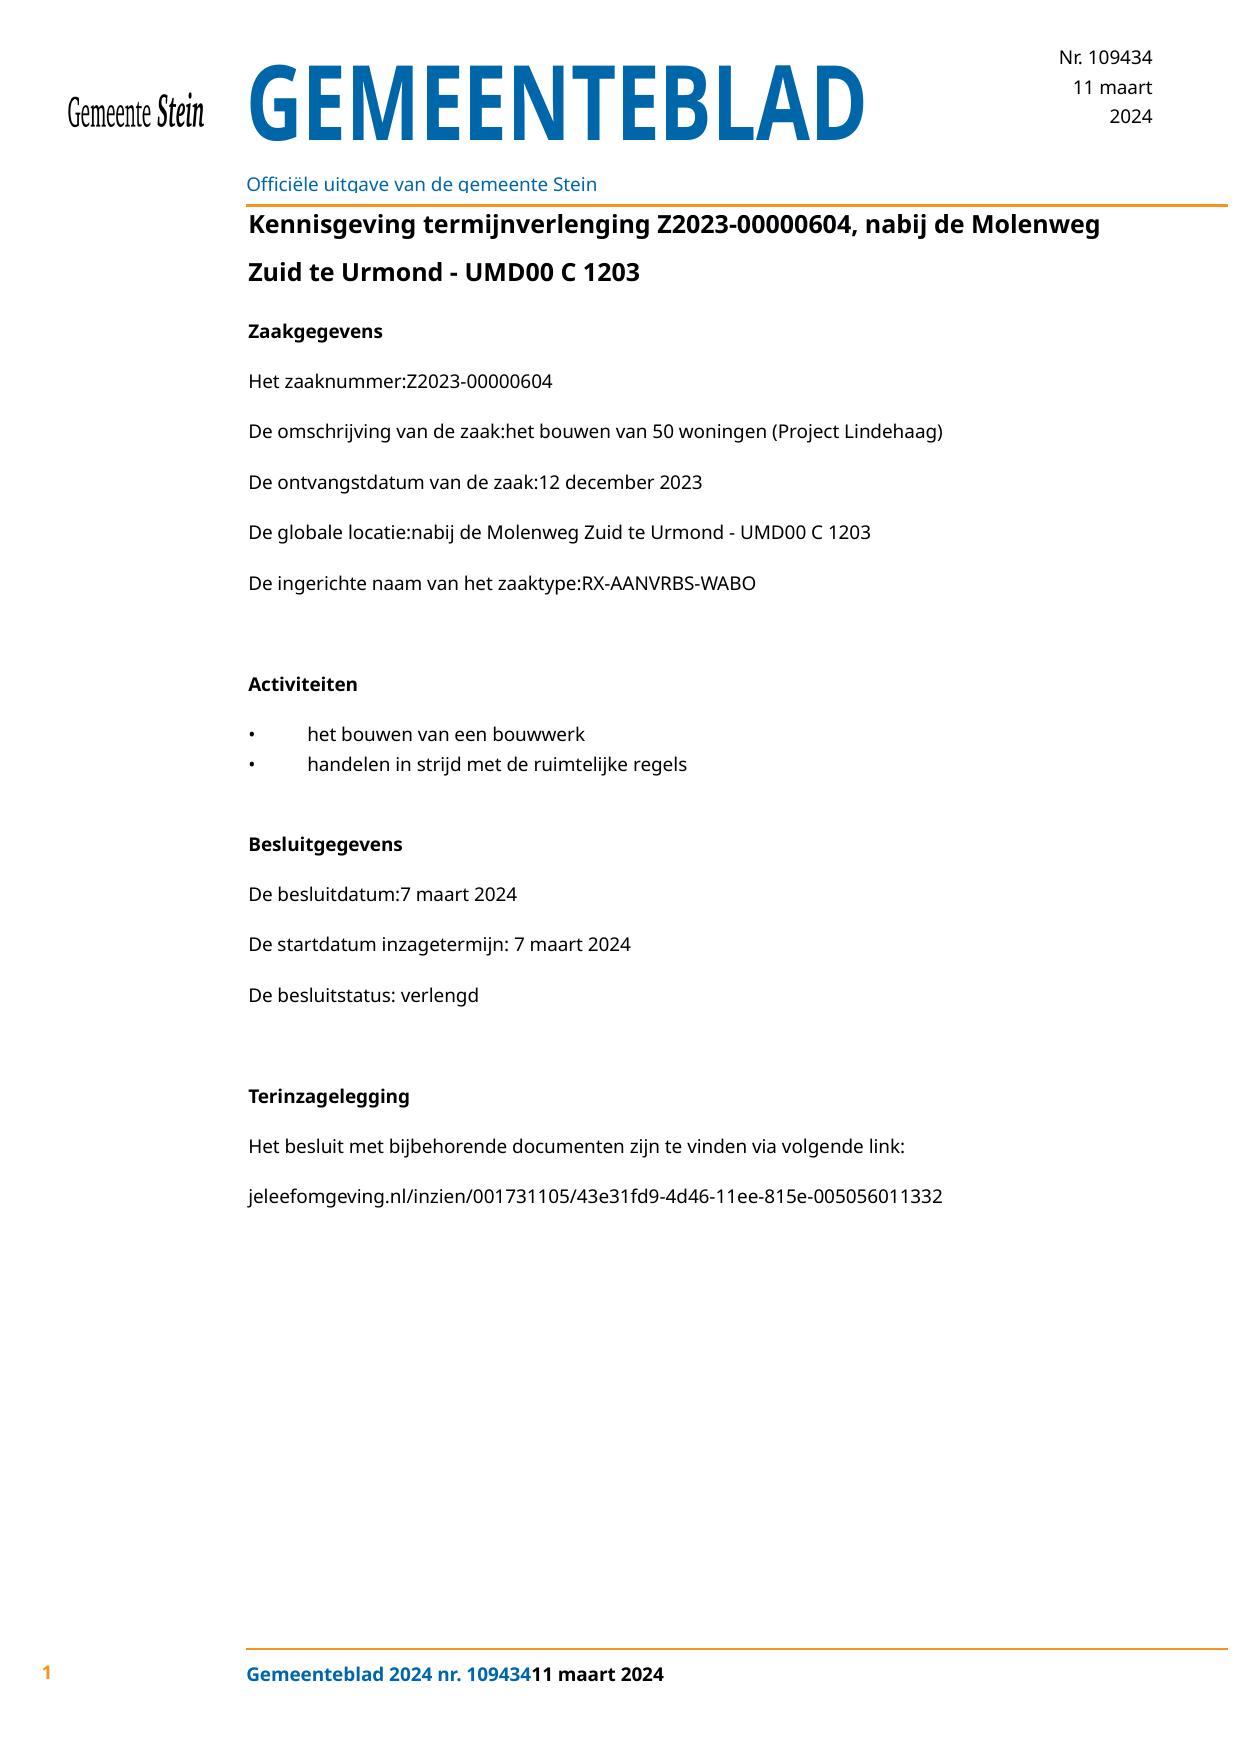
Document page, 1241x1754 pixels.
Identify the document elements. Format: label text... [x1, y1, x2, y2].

text Het besluit met bijbehorende documenten zijn te vinden via volgende link: [248, 1133, 1152, 1159]
text De startdatum inzagetermijn: 7 maart 2024 [248, 932, 1152, 957]
text De globale locatie:nabij de Molenweg Zuid te Urmond - UMD00 C 1203 [248, 519, 1152, 545]
text De besluitstatus: verlengd [248, 982, 1152, 1008]
text Zaakgegevens [248, 318, 1152, 344]
text Kennisgeving termijnverlenging Z2023-00000604, nabij de Molenweg Zuid te Urmond - UMD00 C 1203 [248, 207, 1152, 288]
text De ontvangstdatum van de zaak:12 december 2023 [248, 469, 1152, 495]
text Besluitgegevens [248, 831, 1152, 857]
list het bouwen van een bouwwerk [248, 721, 1152, 747]
picture [41, 47, 231, 172]
list handelen in strijd met de ruimtelijke regels [248, 751, 1152, 777]
text Het zaaknummer:Z2023-00000604 [248, 368, 1152, 394]
text De omschrijving van de zaak:het bouwen van 50 woningen (Project Lindehaag) [248, 419, 1152, 444]
text Terinzagelegging [248, 1083, 1152, 1109]
text De ingerichte naam van het zaaktype:RX-AANVRBS-WABO [248, 570, 1152, 596]
text Activiteiten [248, 671, 1152, 697]
text jeleefomgeving.nl/inzien/001731105/43e31fd9-4d46-11ee-815e-005056011332 [248, 1184, 1152, 1209]
text De besluitdatum:7 maart 2024 [248, 881, 1152, 907]
